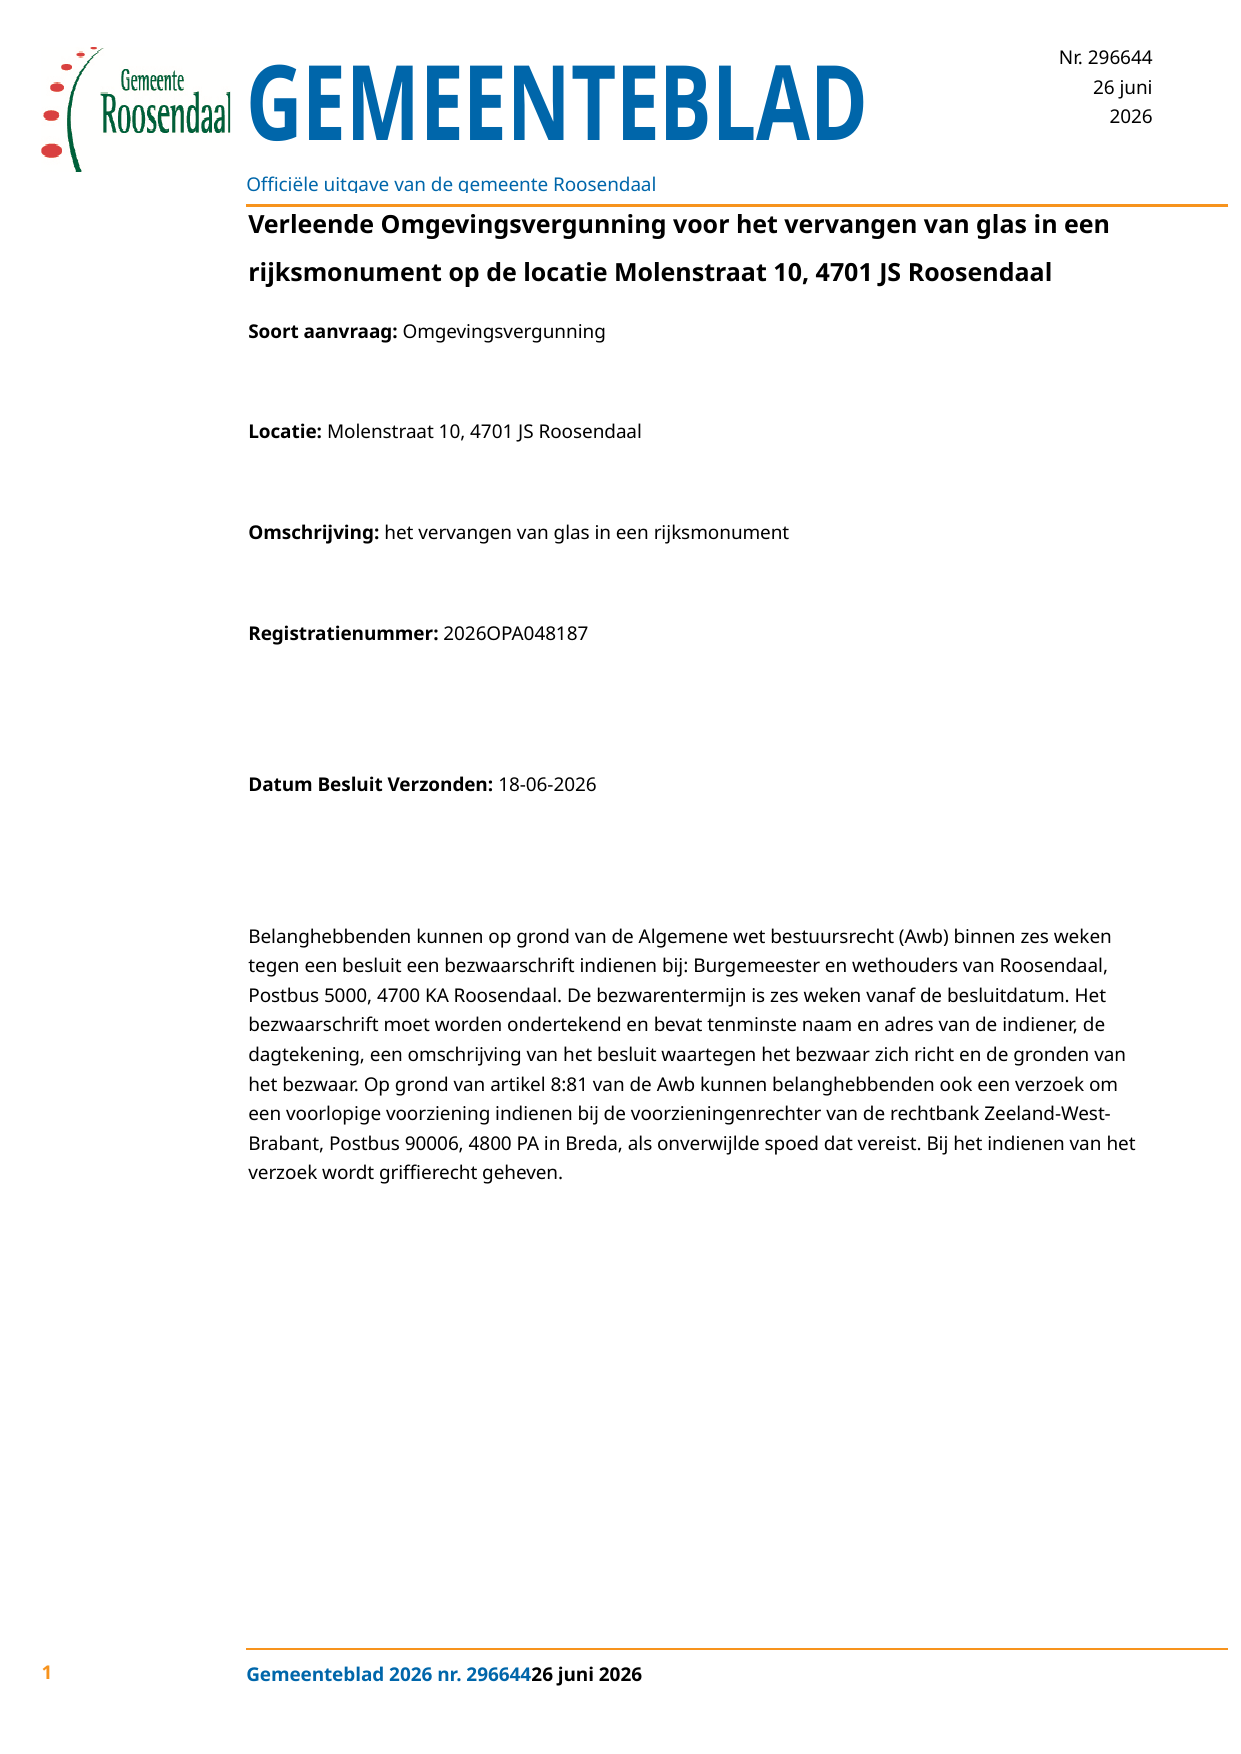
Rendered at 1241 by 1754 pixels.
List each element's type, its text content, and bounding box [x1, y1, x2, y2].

text Datum Besluit Verzonden: 18-06-2026 [248, 772, 1152, 797]
text Verleende Omgevingsvergunning voor het vervangen van glas in een rijksmonument op de locatie Molenstraat 10, 4701 JS Roosendaal [248, 207, 1152, 288]
text Omschrijving: het vervangen van glas in een rijksmonument [248, 519, 1152, 545]
text Locatie: Molenstraat 10, 4701 JS Roosendaal [248, 419, 1152, 444]
text Belanghebbenden kunnen op grond van de Algemene wet bestuursrecht (Awb) binnen zes weken tegen een besluit een bezwaarschrift indienen bij: Burgemeester en wethouders van Roosendaal, Postbus 5000, 4700 KA Roosendaal. De bezwarentermijn is zes weken vanaf de besluitdatum. Het bezwaarschrift moet worden ondertekend en bevat tenminste naam en adres van de indiener, de dagtekening, een omschrijving van het besluit waartegen het bezwaar zich richt en de gronden van het bezwaar. Op grond van artikel 8:81 van de Awb kunnen belanghebbenden ook een verzoek om een voorlopige voorziening indienen bij de voorzieningenrechter van de rechtbank Zeeland-West-Brabant, Postbus 90006, 4800 PA in Breda, als onverwijlde spoed dat vereist. Bij het indienen van het verzoek wordt griffierecht geheven. [248, 923, 1152, 1185]
picture [41, 47, 231, 172]
text Soort aanvraag: Omgevingsvergunning [248, 318, 1152, 344]
text Registratienummer: 2026OPA048187 [248, 620, 1152, 646]
